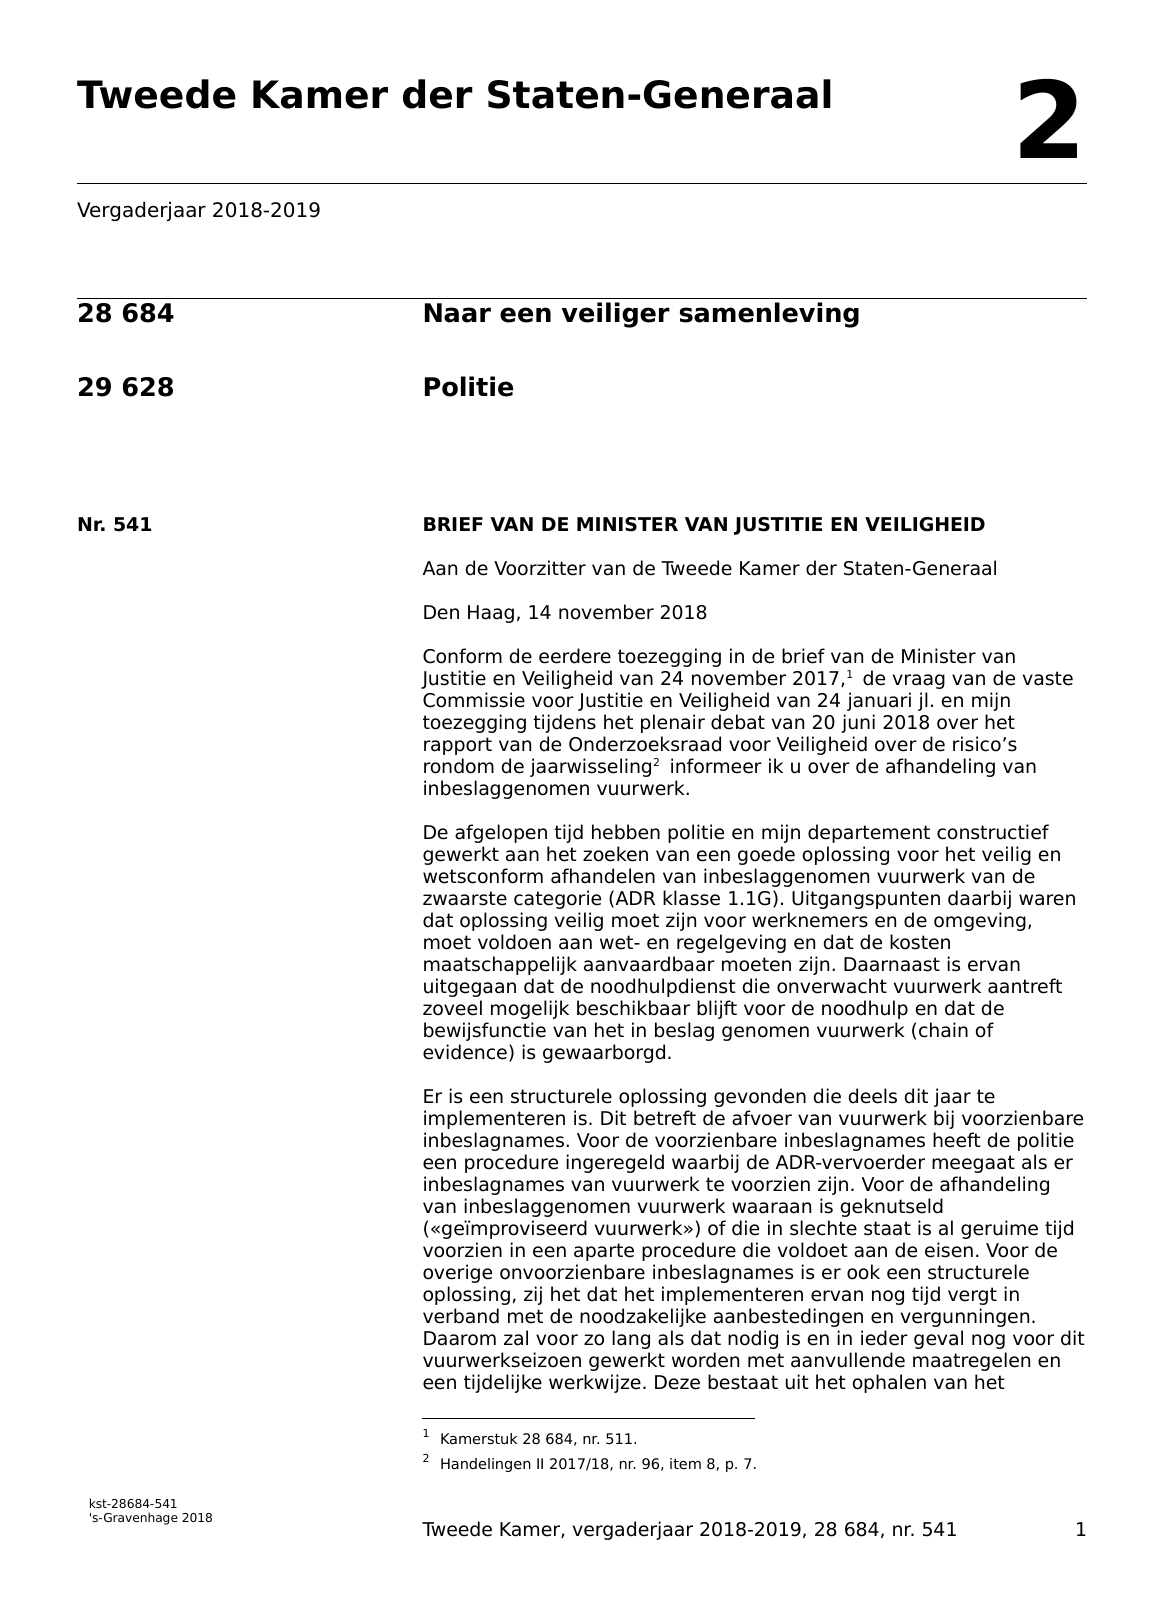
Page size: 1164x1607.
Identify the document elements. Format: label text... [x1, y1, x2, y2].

text 's-Gravenhage 2018 [88, 1511, 323, 1525]
text Aan de Voorzitter van de Tweede Kamer der Staten-Generaal [422, 558, 1087, 580]
subtitle 29 628 Politie [77, 373, 1087, 403]
subtitle 28 684 Naar een veiliger samenleving [77, 299, 1087, 329]
table_header 2 [886, 59, 1087, 183]
text Den Haag, 14 november 2018 [422, 602, 1087, 624]
text Conform de eerdere toezegging in de brief van de Minister van Justitie en Veiligheid van 24 november 2017, de vraag van de vaste Commissie voor Justitie en Veiligheid van 24 januari jl. en mijn toezegging tijdens het plenair debat van 20 juni 2018 over het rapport van de Onderzoeksraad voor Veiligheid over de risico’s rondom de jaarwisseling informeer ik u over de afhandeling van inbeslaggenomen vuurwerk. [422, 646, 1087, 800]
text Er is een structurele oplossing gevonden die deels dit jaar te implementeren is. Dit betreft de afvoer van vuurwerk bij voorzienbare inbeslagnames. Voor de voorzienbare inbeslagnames heeft de politie een procedure ingeregeld waarbij de ADR-vervoerder meegaat als er inbeslagnames van vuurwerk te voorzien zijn. Voor de afhandeling van inbeslaggenomen vuurwerk waaraan is geknutseld («geïmproviseerd vuurwerk») of die in slechte staat is al geruime tijd voorzien in een aparte procedure die voldoet aan de eisen. Voor de overige onvoorzienbare inbeslagnames is er ook een structurele oplossing, zij het dat het implementeren ervan nog tijd vergt in verband met de noodzakelijke aanbestedingen en vergunningen. Daarom zal voor zo lang als dat nodig is en in ieder geval nog voor dit vuurwerkseizoen gewerkt worden met aanvullende maatregelen en een tijdelijke werkwijze. Deze bestaat uit het ophalen van het [422, 1086, 1087, 1394]
table_cell Vergaderjaar 2018-2019 [77, 184, 1087, 298]
text kst-28684-541 [88, 1497, 323, 1511]
subtitle Nr. 541 BRIEF VAN DE MINISTER VAN JUSTITIE EN VEILIGHEID [77, 514, 1087, 536]
text Handelingen II 2017/18, nr. 96, item 8, p. 7. [422, 1452, 1087, 1474]
table_header Tweede Kamer der Staten-Generaal [77, 59, 886, 183]
text De afgelopen tijd hebben politie en mijn departement constructief gewerkt aan het zoeken van een goede oplossing voor het veilig en wetsconform afhandelen van inbeslaggenomen vuurwerk van de zwaarste categorie (ADR klasse 1.1G). Uitgangspunten daarbij waren dat oplossing veilig moet zijn voor werknemers en de omgeving, moet voldoen aan wet- en regelgeving en dat de kosten maatschappelijk aanvaardbaar moeten zijn. Daarnaast is ervan uitgegaan dat de noodhulpdienst die onverwacht vuurwerk aantreft zoveel mogelijk beschikbaar blijft voor de noodhulp en dat de bewijsfunctie van het in beslag genomen vuurwerk (chain of evidence) is gewaarborgd. [422, 822, 1087, 1064]
text Kamerstuk 28 684, nr. 511. [422, 1427, 1087, 1449]
